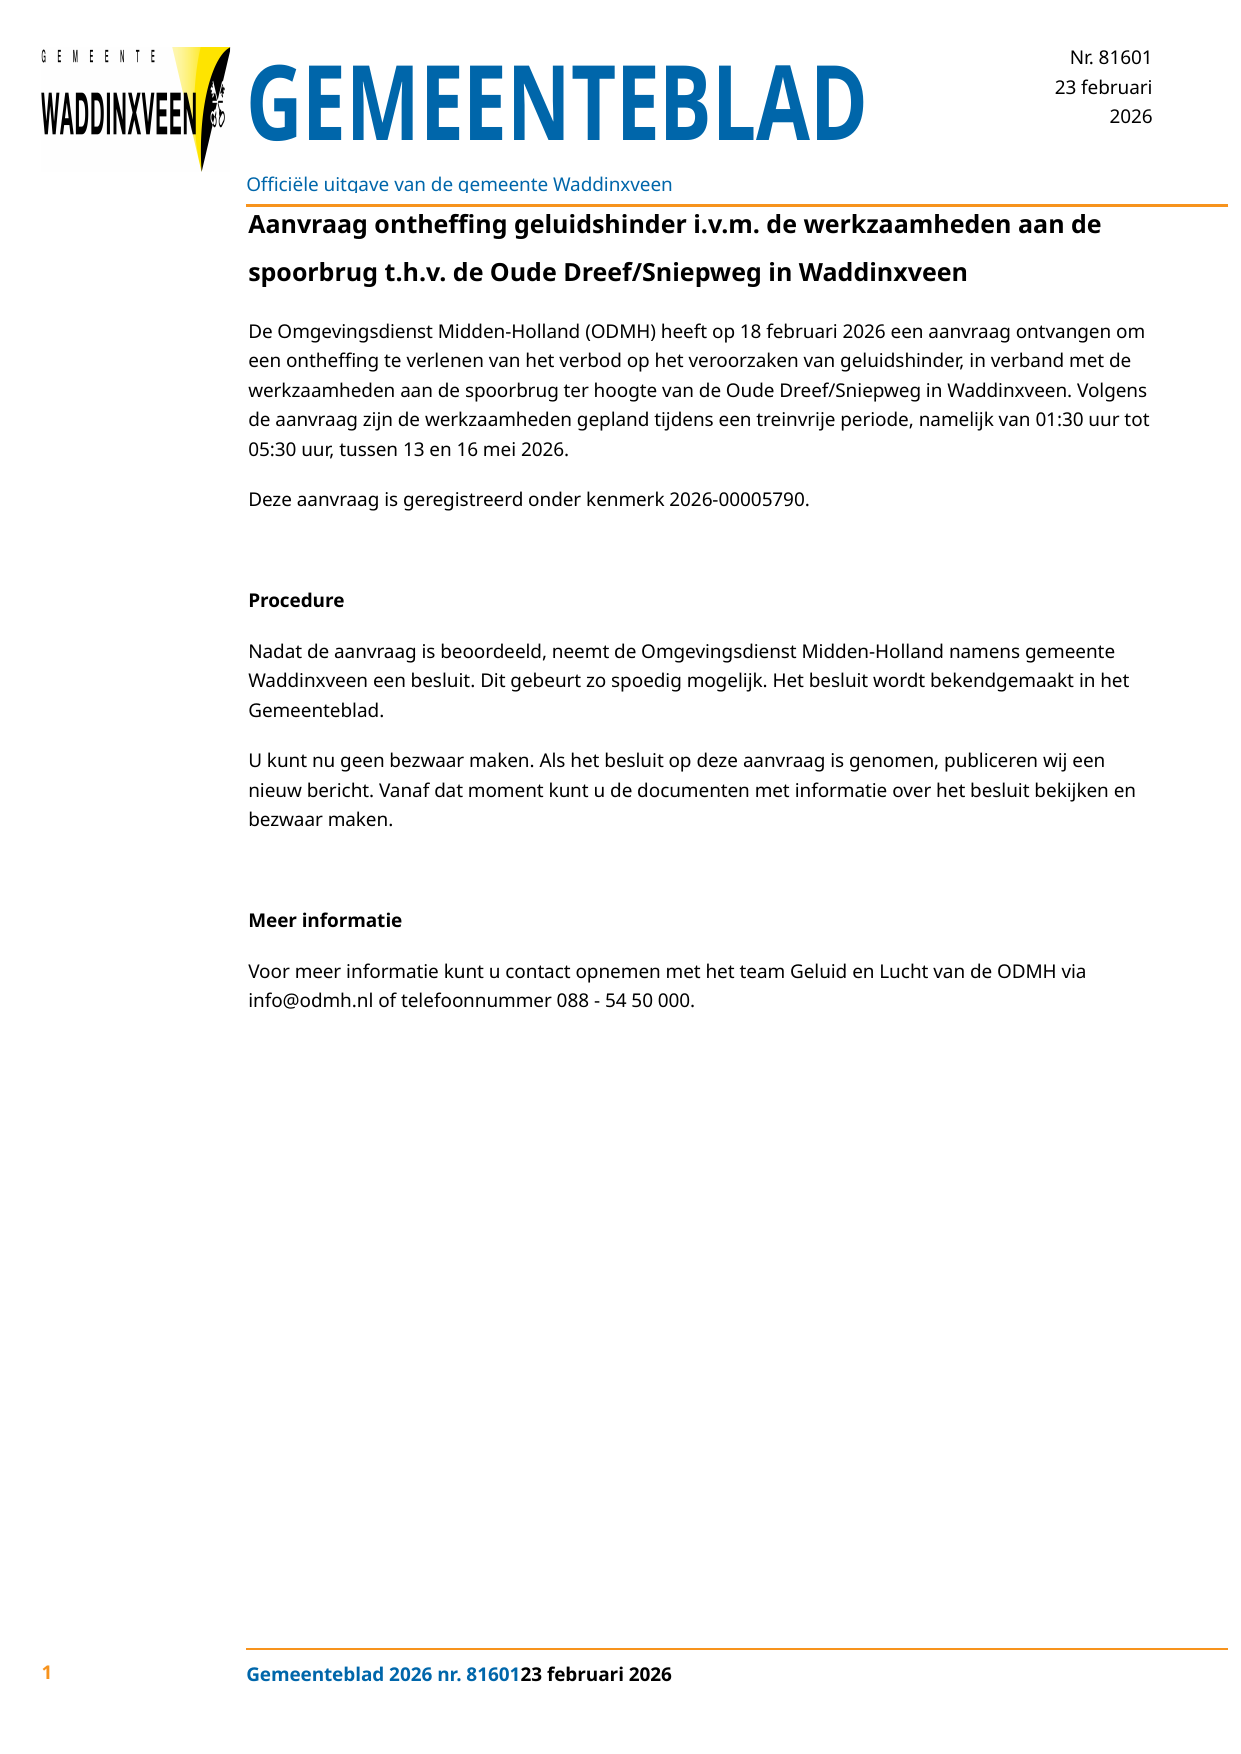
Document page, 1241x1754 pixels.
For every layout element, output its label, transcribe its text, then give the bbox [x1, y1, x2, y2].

text De Omgevingsdienst Midden-Holland (ODMH) heeft op 18 februari 2026 een aanvraag ontvangen om een ontheffing te verlenen van het verbod op het veroorzaken van geluidshinder, in verband met de werkzaamheden aan de spoorbrug ter hoogte van de Oude Dreef/Sniepweg in Waddinxveen. Volgens de aanvraag zijn de werkzaamheden gepland tijdens een treinvrije periode, namelijk van 01:30 uur tot 05:30 uur, tussen 13 en 16 mei 2026. [248, 318, 1152, 462]
text Procedure [248, 587, 1152, 613]
text U kunt nu geen bezwaar maken. Als het besluit op deze aanvraag is genomen, publiceren wij een nieuw bericht. Vanaf dat moment kunt u de documenten met informatie over het besluit bekijken en bezwaar maken. [248, 747, 1152, 832]
text Nadat de aanvraag is beoordeeld, neemt de Omgevingsdienst Midden-Holland namens gemeente Waddinxveen een besluit. Dit gebeurt zo spoedig mogelijk. Het besluit wordt bekendgemaakt in het Gemeenteblad. [248, 638, 1152, 723]
text Aanvraag ontheffing geluidshinder i.v.m. de werkzaamheden aan de spoorbrug t.h.v. de Oude Dreef/Sniepweg in Waddinxveen [248, 207, 1152, 288]
text Deze aanvraag is geregistreerd onder kenmerk 2026-00005790. [248, 487, 1152, 512]
text Meer informatie [248, 907, 1152, 933]
text Voor meer informatie kunt u contact opnemen met het team Geluid en Lucht van de ODMH via info@odmh.nl of telefoonnummer 088 - 54 50 000. [248, 958, 1152, 1013]
picture [41, 47, 231, 172]
